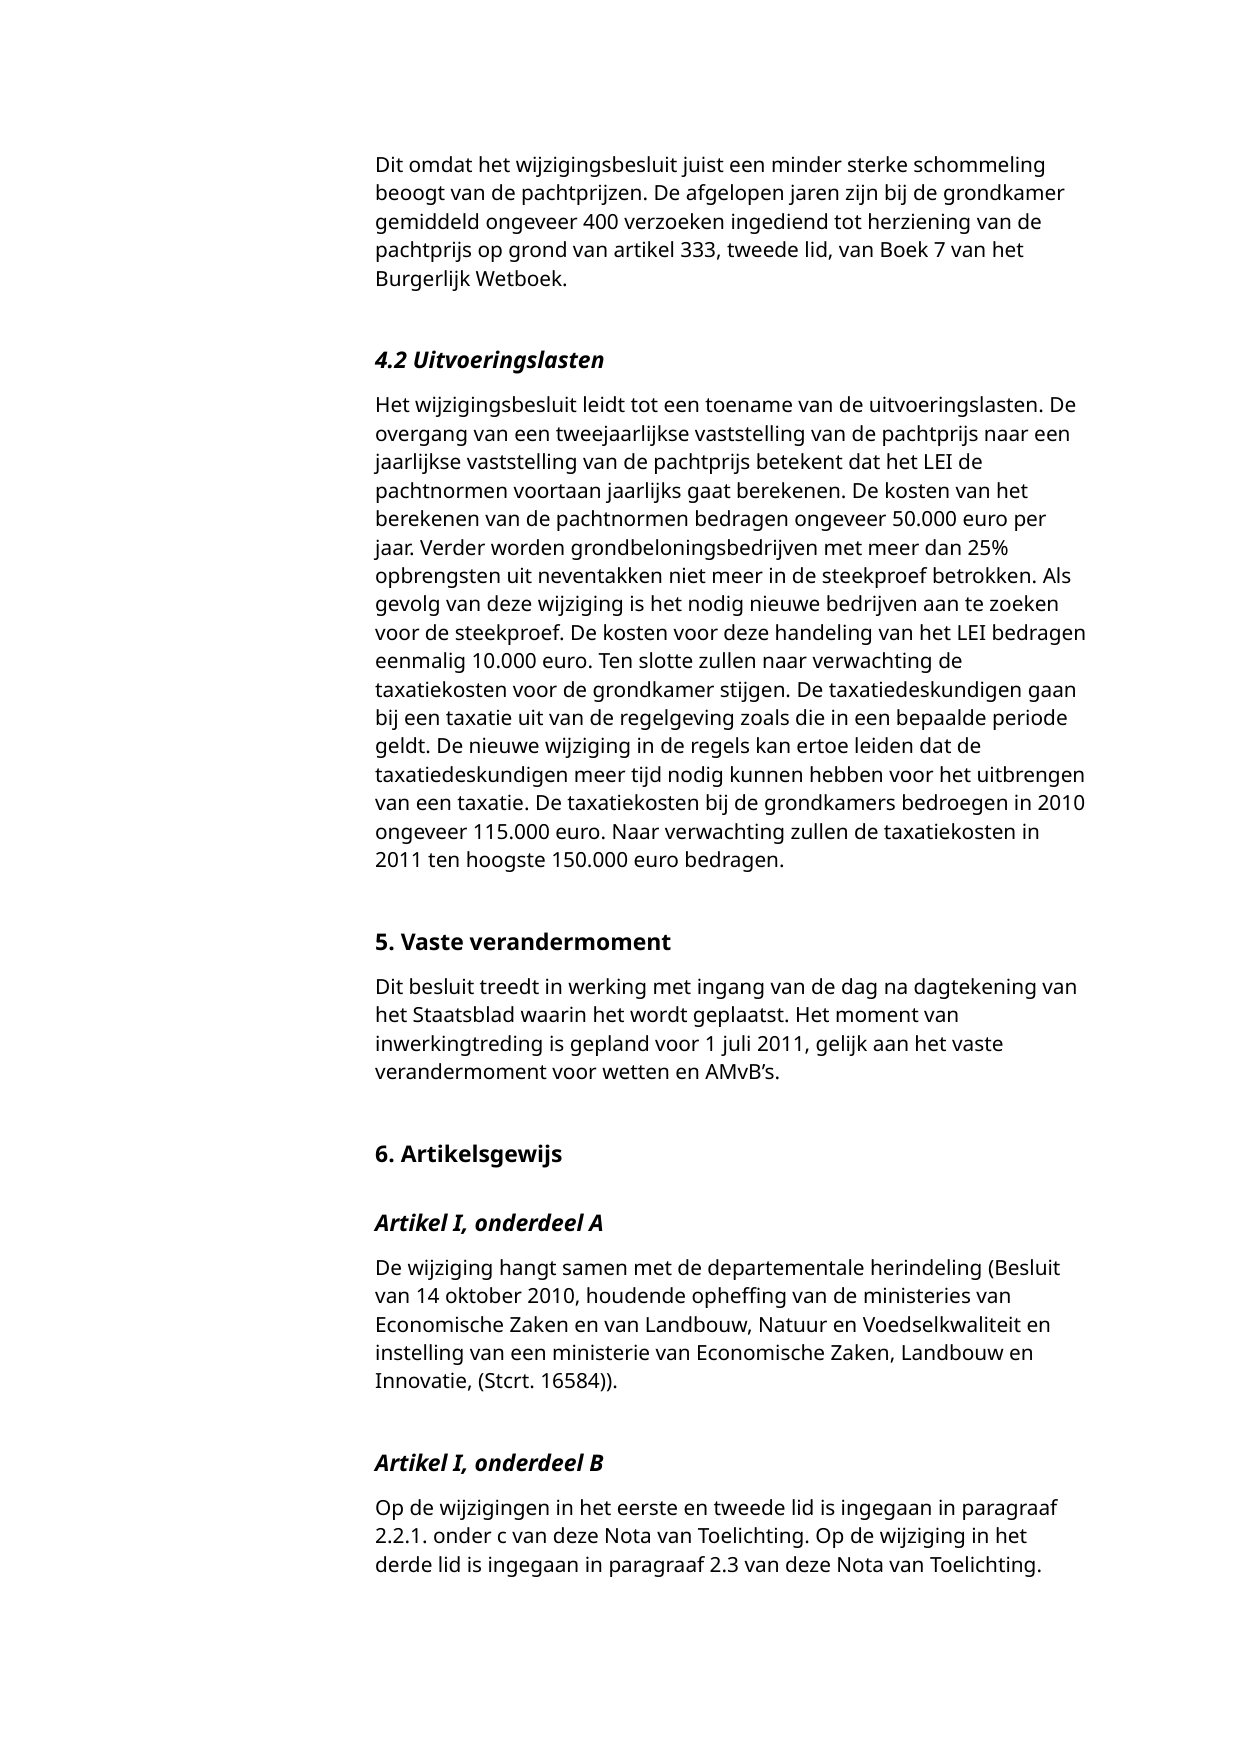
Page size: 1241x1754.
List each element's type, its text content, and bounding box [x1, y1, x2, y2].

text Het wijzigingsbesluit leidt tot een toename van de uitvoeringslasten. De overgang van een tweejaarlijkse vaststelling van de pachtprijs naar een jaarlijkse vaststelling van de pachtprijs betekent dat het LEI de pachtnormen voortaan jaarlijks gaat berekenen. De kosten van het berekenen van de pachtnormen bedragen ongeveer 50.000 euro per jaar. Verder worden grondbeloningsbedrijven met meer dan 25% opbrengsten uit neventakken niet meer in de steekproef betrokken. Als gevolg van deze wijziging is het nodig nieuwe bedrijven aan te zoeken voor de steekproef. De kosten voor deze handeling van het LEI bedragen eenmalig 10.000 euro. Ten slotte zullen naar verwachting de taxatiekosten voor de grondkamer stijgen. De taxatiedeskundigen gaan bij een taxatie uit van de regelgeving zoals die in een bepaalde periode geldt. De nieuwe wijziging in de regels kan ertoe leiden dat de taxatiedeskundigen meer tijd nodig kunnen hebben voor het uitbrengen van een taxatie. De taxatiekosten bij de grondkamers bedroegen in 2010 ongeveer 115.000 euro. Naar verwachting zullen de taxatiekosten in 2011 ten hoogste 150.000 euro bedragen. [375, 390, 1090, 874]
text Dit besluit treedt in werking met ingang van de dag na dagtekening van het Staatsblad waarin het wordt geplaatst. Het moment van inwerkingtreding is gepland voor 1 juli 2011, gelijk aan het vaste verandermoment voor wetten en AMvB’s. [375, 972, 1090, 1086]
subtitle Artikel I, onderdeel A [375, 1207, 1090, 1238]
text Op de wijzigingen in het eerste en tweede lid is ingegaan in paragraaf 2.2.1. onder c van deze Nota van Toelichting. Op de wijziging in het derde lid is ingegaan in paragraaf 2.3 van deze Nota van Toelichting. [375, 1493, 1090, 1578]
text Dit omdat het wijzigingsbesluit juist een minder sterke schommeling beoogt van de pachtprijzen. De afgelopen jaren zijn bij de grondkamer gemiddeld ongeveer 400 verzoeken ingediend tot herziening van de pachtprijs op grond van artikel 333, tweede lid, van Boek 7 van het Burgerlijk Wetboek. [375, 150, 1090, 292]
subtitle Artikel I, onderdeel B [375, 1447, 1090, 1478]
subtitle 5. Vaste verandermoment [375, 926, 1090, 957]
text De wijziging hangt samen met de departementale herindeling (Besluit van 14 oktober 2010, houdende opheffing van de ministeries van Economische Zaken en van Landbouw, Natuur en Voedselkwaliteit en instelling van een ministerie van Economische Zaken, Landbouw en Innovatie, (Stcrt. 16584)). [375, 1253, 1090, 1395]
subtitle 4.2 Uitvoeringslasten [375, 344, 1090, 375]
subtitle 6. Artikelsgewijs [375, 1138, 1090, 1169]
